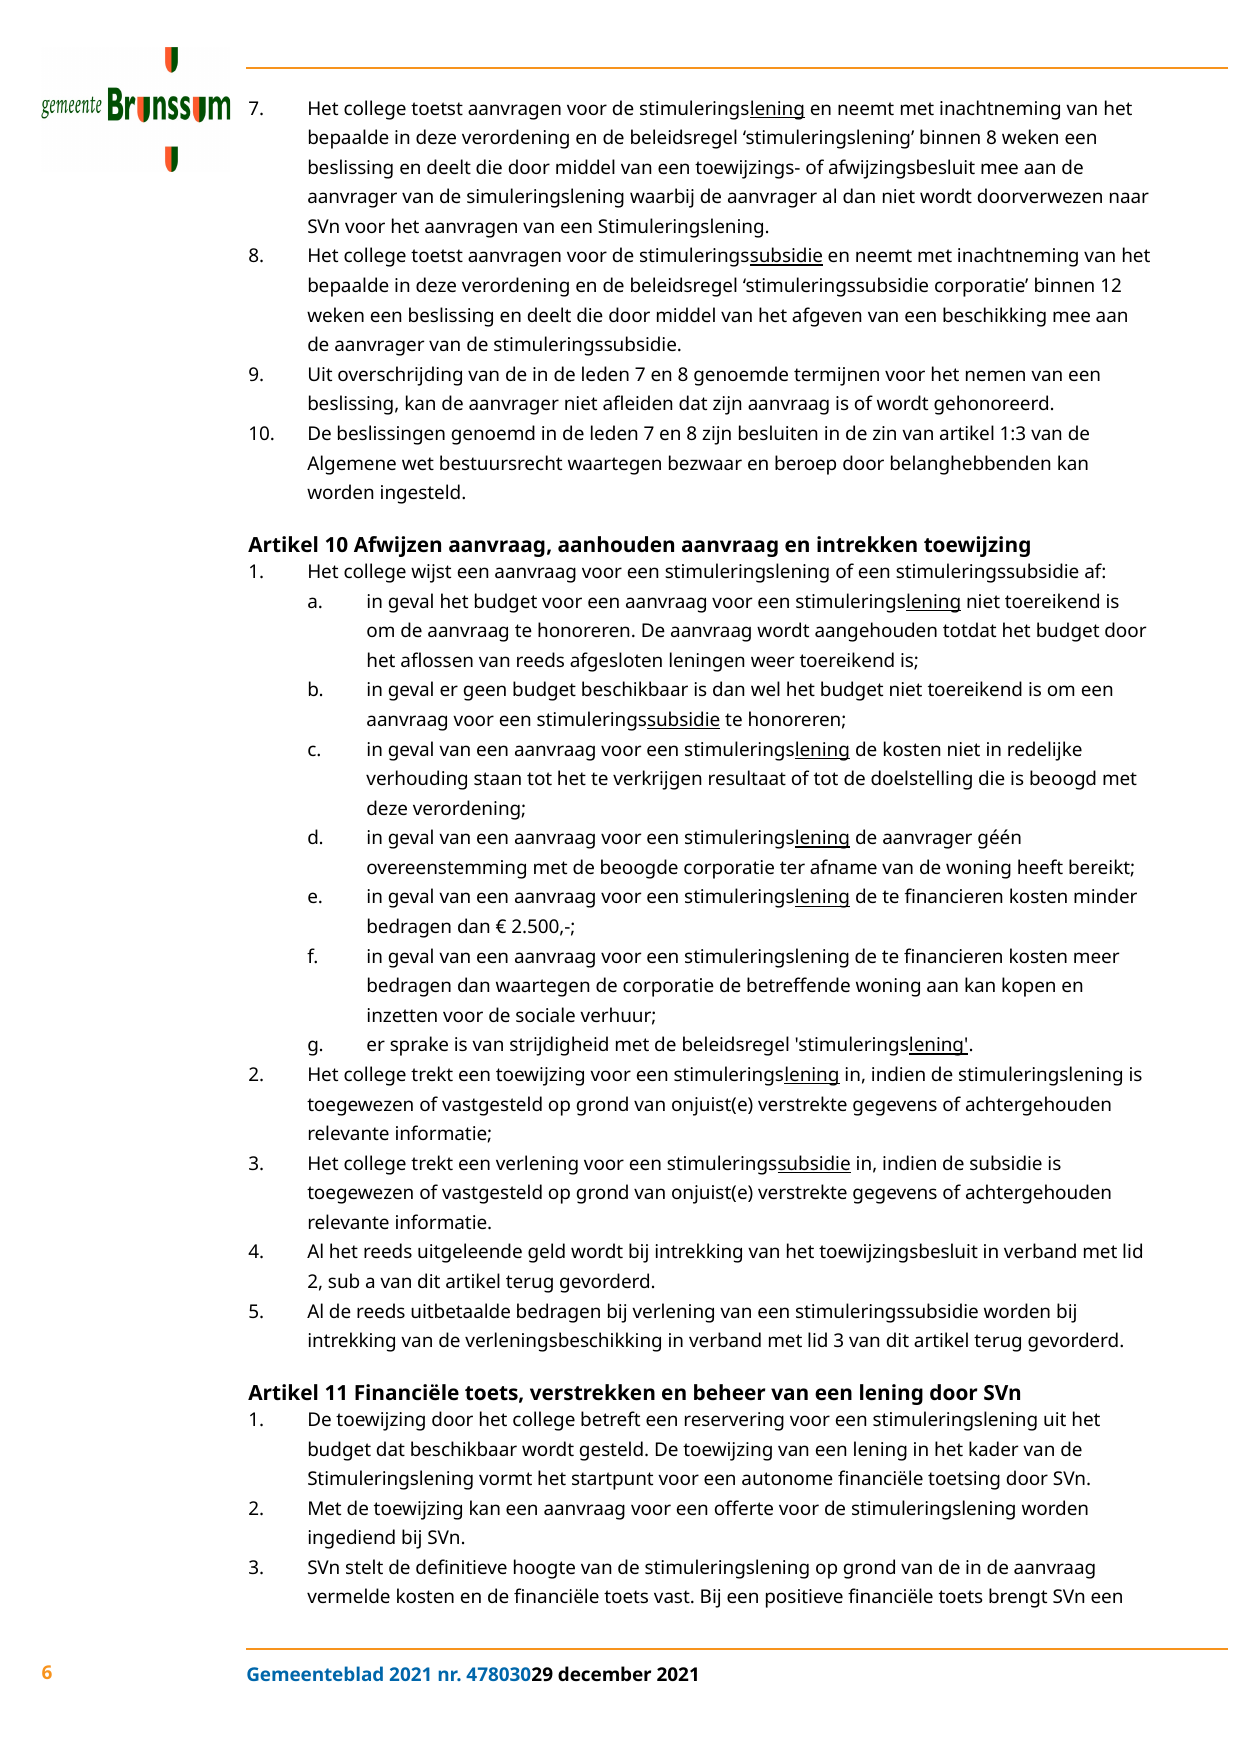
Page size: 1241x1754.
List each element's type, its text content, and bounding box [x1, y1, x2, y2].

list Met de toewijzing kan een aanvraag voor een offerte voor de stimuleringslening worden ingediend bij SVn. [248, 1495, 1152, 1550]
list Uit overschrijding van de in de leden 7 en 8 genoemde termijnen voor het nemen van een beslissing, kan de aanvrager niet afleiden dat zijn aanvraag is of wordt gehonoreerd. [248, 361, 1152, 416]
list Al het reeds uitgeleende geld wordt bij intrekking van het toewijzingsbesluit in verband met lid 2, sub a van dit artikel terug gevorderd. [248, 1239, 1152, 1294]
list in geval van een aanvraag voor een stimuleringslening de kosten niet in redelijke verhouding staan tot het te verkrijgen resultaat of tot de doelstelling die is beoogd met deze verordening; [307, 736, 1152, 821]
list in geval van een aanvraag voor een stimuleringslening de te financieren kosten minder bedragen dan € 2.500,-; [307, 884, 1152, 939]
list er sprake is van strijdigheid met de beleidsregel 'stimuleringslening'. [307, 1032, 1152, 1057]
text Artikel 11 Financiële toets, verstrekken en beheer van een lening door SVn [248, 1378, 1152, 1406]
list Al de reeds uitbetaalde bedragen bij verlening van een stimuleringssubsidie worden bij intrekking van de verleningsbeschikking in verband met lid 3 van dit artikel terug gevorderd. [248, 1298, 1152, 1353]
list Het college wijst een aanvraag voor een stimuleringslening of een stimuleringssubsidie af: [248, 558, 1152, 584]
text Artikel 10 Afwijzen aanvraag, aanhouden aanvraag en intrekken toewijzing [248, 530, 1152, 558]
list SVn stelt de definitieve hoogte van de stimuleringslening op grond van de in de aanvraag vermelde kosten en de financiële toets vast. Bij een positieve financiële toets brengt SVn een [248, 1554, 1152, 1609]
list in geval het budget voor een aanvraag voor een stimuleringslening niet toereikend is om de aanvraag te honoreren. De aanvraag wordt aangehouden totdat het budget door het aflossen van reeds afgesloten leningen weer toereikend is; [307, 588, 1152, 673]
list Het college toetst aanvragen voor de stimuleringssubsidie en neemt met inachtneming van het bepaalde in deze verordening en de beleidsregel ‘stimuleringssubsidie corporatie’ binnen 12 weken een beslissing en deelt die door middel van het afgeven van een beschikking mee aan de aanvrager van de stimuleringssubsidie. [248, 243, 1152, 357]
list in geval van een aanvraag voor een stimuleringslening de aanvrager géén overeenstemming met de beoogde corporatie ter afname van de woning heeft bereikt; [307, 824, 1152, 880]
list De toewijzing door het college betreft een reservering voor een stimuleringslening uit het budget dat beschikbaar wordt gesteld. De toewijzing van een lening in het kader van de Stimuleringslening vormt het startpunt voor een autonome financiële toetsing door SVn. [248, 1406, 1152, 1491]
list in geval van een aanvraag voor een stimuleringslening de te financieren kosten meer bedragen dan waartegen de corporatie de betreffende woning aan kan kopen en inzetten voor de sociale verhuur; [307, 943, 1152, 1028]
list in geval er geen budget beschikbaar is dan wel het budget niet toereikend is om een aanvraag voor een stimuleringssubsidie te honoreren; [307, 677, 1152, 732]
list Het college toetst aanvragen voor de stimuleringslening en neemt met inachtneming van het bepaalde in deze verordening en de beleidsregel ‘stimuleringslening’ binnen 8 weken een beslissing en deelt die door middel van een toewijzings- of afwijzingsbesluit mee aan de aanvrager van de simuleringslening waarbij de aanvrager al dan niet wordt doorverwezen naar SVn voor het aanvragen van een Stimuleringslening. [248, 95, 1152, 239]
list De beslissingen genoemd in de leden 7 en 8 zijn besluiten in de zin van artikel 1:3 van de Algemene wet bestuursrecht waartegen bezwaar en beroep door belanghebbenden kan worden ingesteld. [248, 420, 1152, 505]
picture [41, 47, 231, 172]
list Het college trekt een toewijzing voor een stimuleringslening in, indien de stimuleringslening is toegewezen of vastgesteld op grond van onjuist(e) verstrekte gegevens of achtergehouden relevante informatie; [248, 1061, 1152, 1146]
list Het college trekt een verlening voor een stimuleringssubsidie in, indien de subsidie is toegewezen of vastgesteld op grond van onjuist(e) verstrekte gegevens of achtergehouden relevante informatie. [248, 1150, 1152, 1235]
